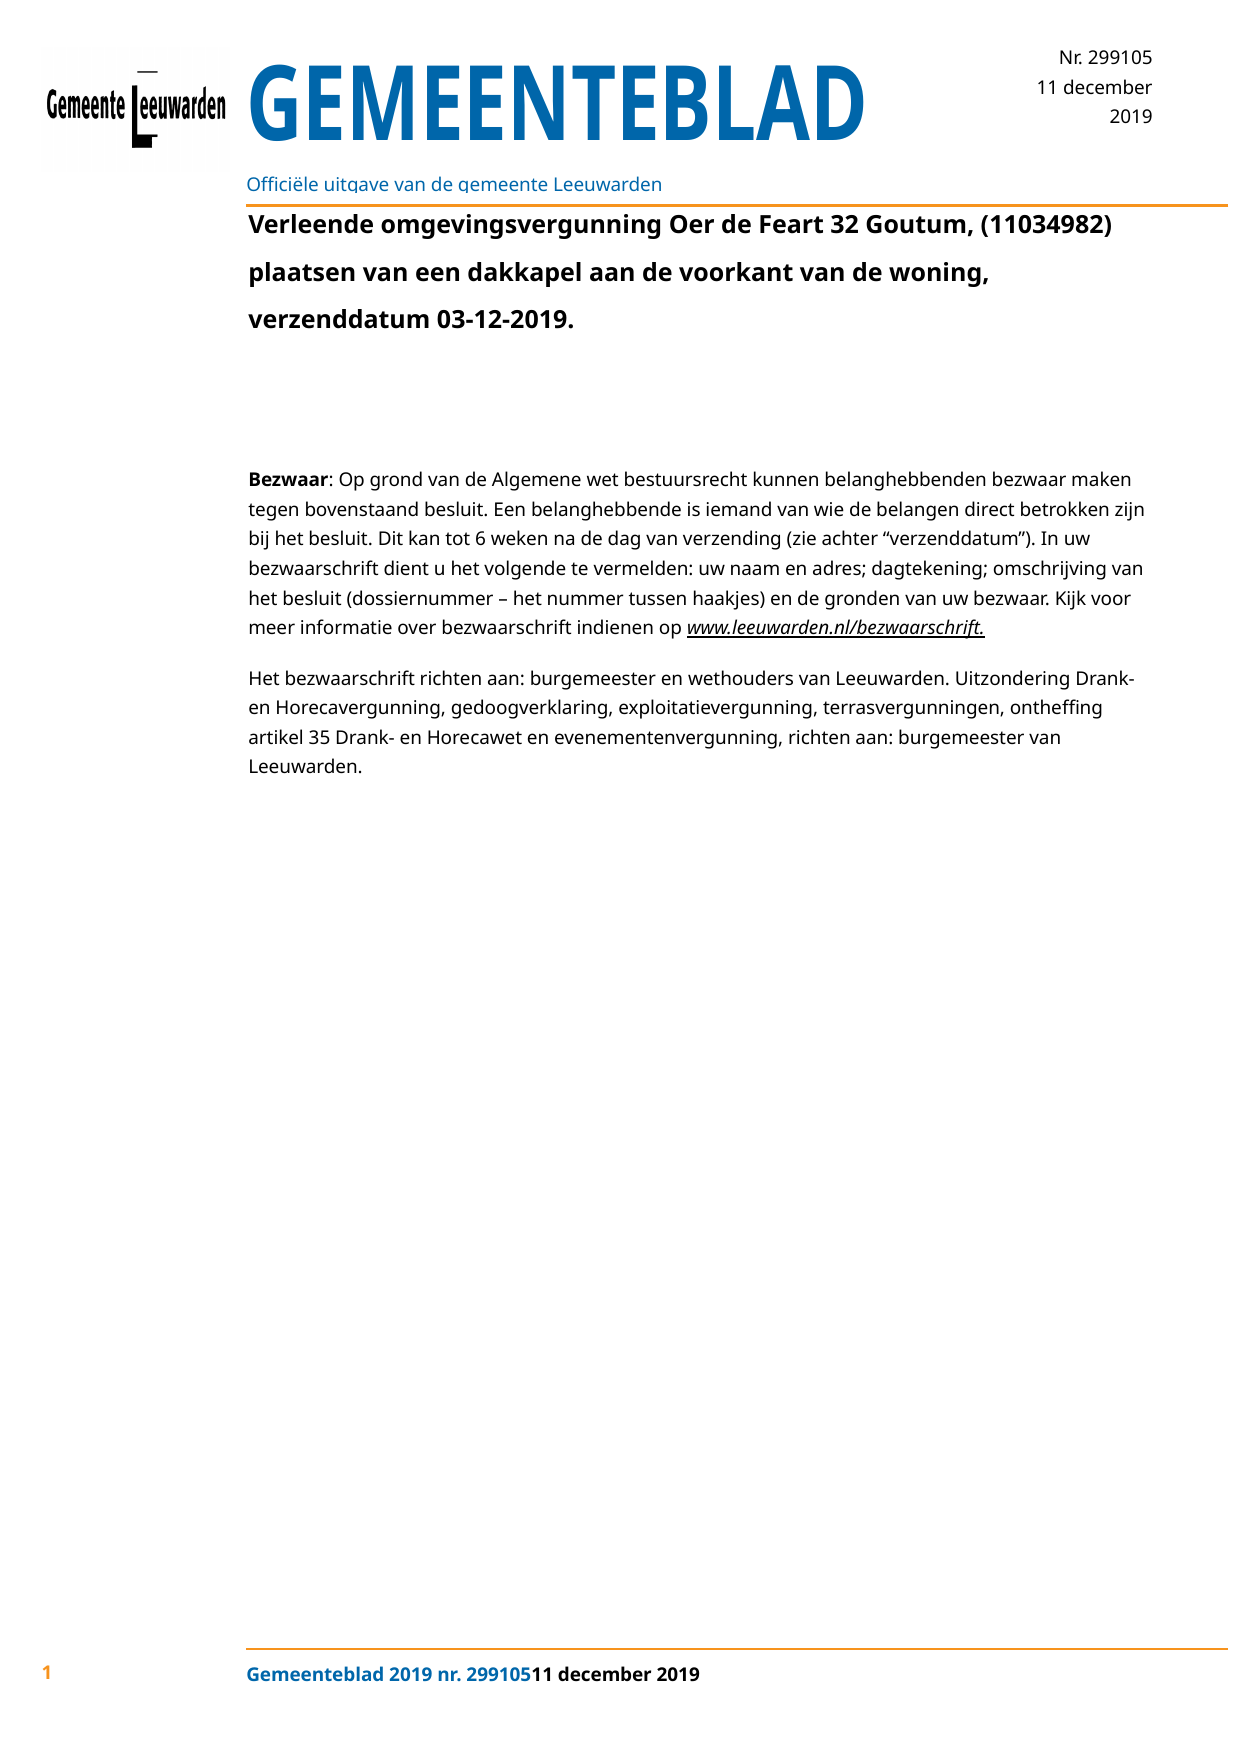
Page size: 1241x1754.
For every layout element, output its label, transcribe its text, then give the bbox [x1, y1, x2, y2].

text Bezwaar: Op grond van de Algemene wet bestuursrecht kunnen belanghebbenden bezwaar maken tegen bovenstaand besluit. Een belanghebbende is iemand van wie de belangen direct betrokken zijn bij het besluit. Dit kan tot 6 weken na de dag van verzending (zie achter “verzenddatum”). In uw bezwaarschrift dient u het volgende te vermelden: uw naam en adres; dagtekening; omschrijving van het besluit (dossiernummer – het nummer tussen haakjes) en de gronden van uw bezwaar. Kijk voor meer informatie over bezwaarschrift indienen op www.leeuwarden.nl/bezwaarschrift. [248, 466, 1152, 640]
text Verleende omgevingsvergunning Oer de Feart 32 Goutum, (11034982) plaatsen van een dakkapel aan de voorkant van de woning, verzenddatum 03-12-2019. [248, 207, 1152, 336]
text Het bezwaarschrift richten aan: burgemeester en wethouders van Leeuwarden. Uitzondering Drank- en Horecavergunning, gedoogverklaring, exploitatievergunning, terrasvergunningen, ontheffing artikel 35 Drank- en Horecawet en evenementenvergunning, richten aan: burgemeester van Leeuwarden. [248, 665, 1152, 779]
picture [41, 47, 231, 172]
